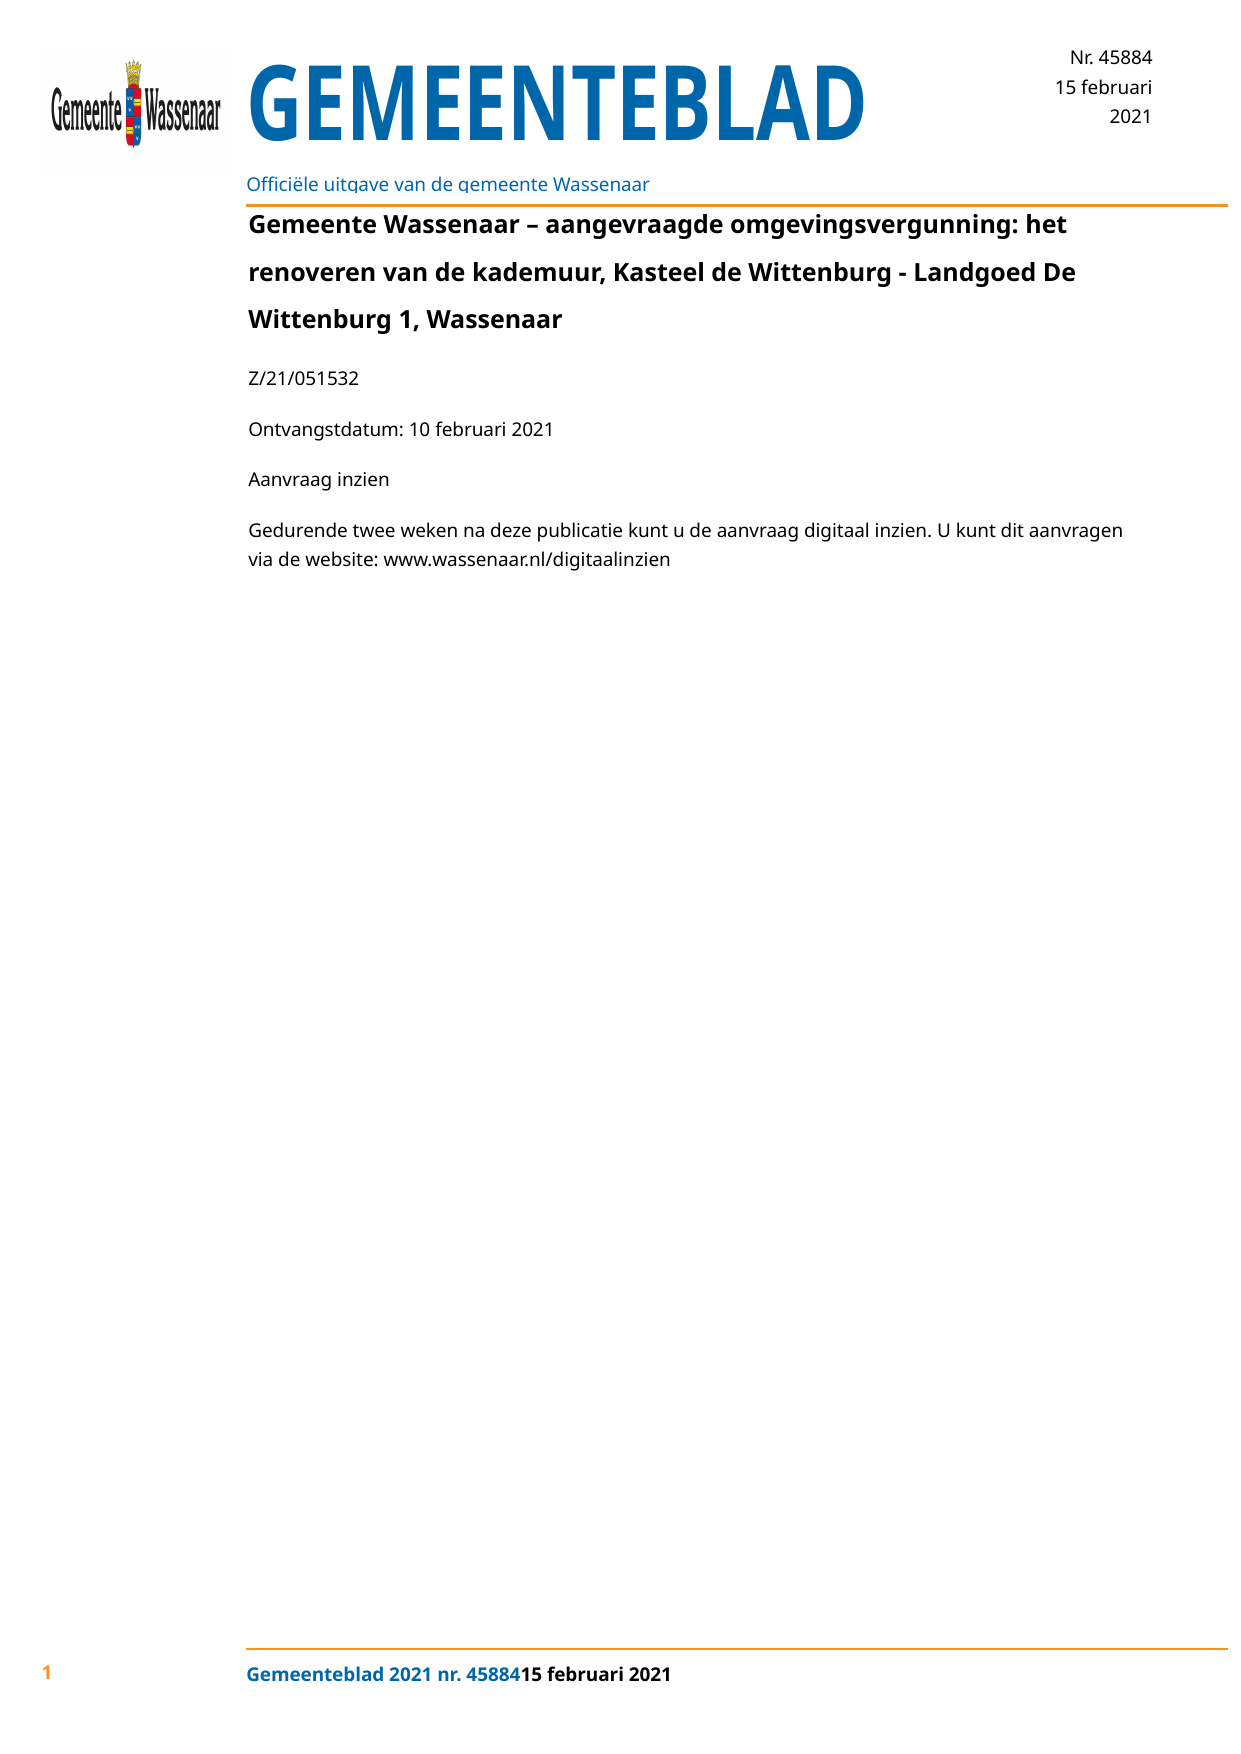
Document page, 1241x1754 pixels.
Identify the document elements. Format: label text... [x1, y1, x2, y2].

picture [41, 47, 231, 172]
text Gedurende twee weken na deze publicatie kunt u de aanvraag digitaal inzien. U kunt dit aanvragen via de website: www.wassenaar.nl/digitaalinzien [248, 517, 1152, 572]
text Ontvangstdatum: 10 februari 2021 [248, 416, 1152, 442]
text Z/21/051532 [248, 366, 1152, 391]
text Aanvraag inzien [248, 466, 1152, 492]
text Gemeente Wassenaar – aangevraagde omgevingsvergunning: het renoveren van de kademuur, Kasteel de Wittenburg - Landgoed De Wittenburg 1, Wassenaar [248, 207, 1152, 336]
